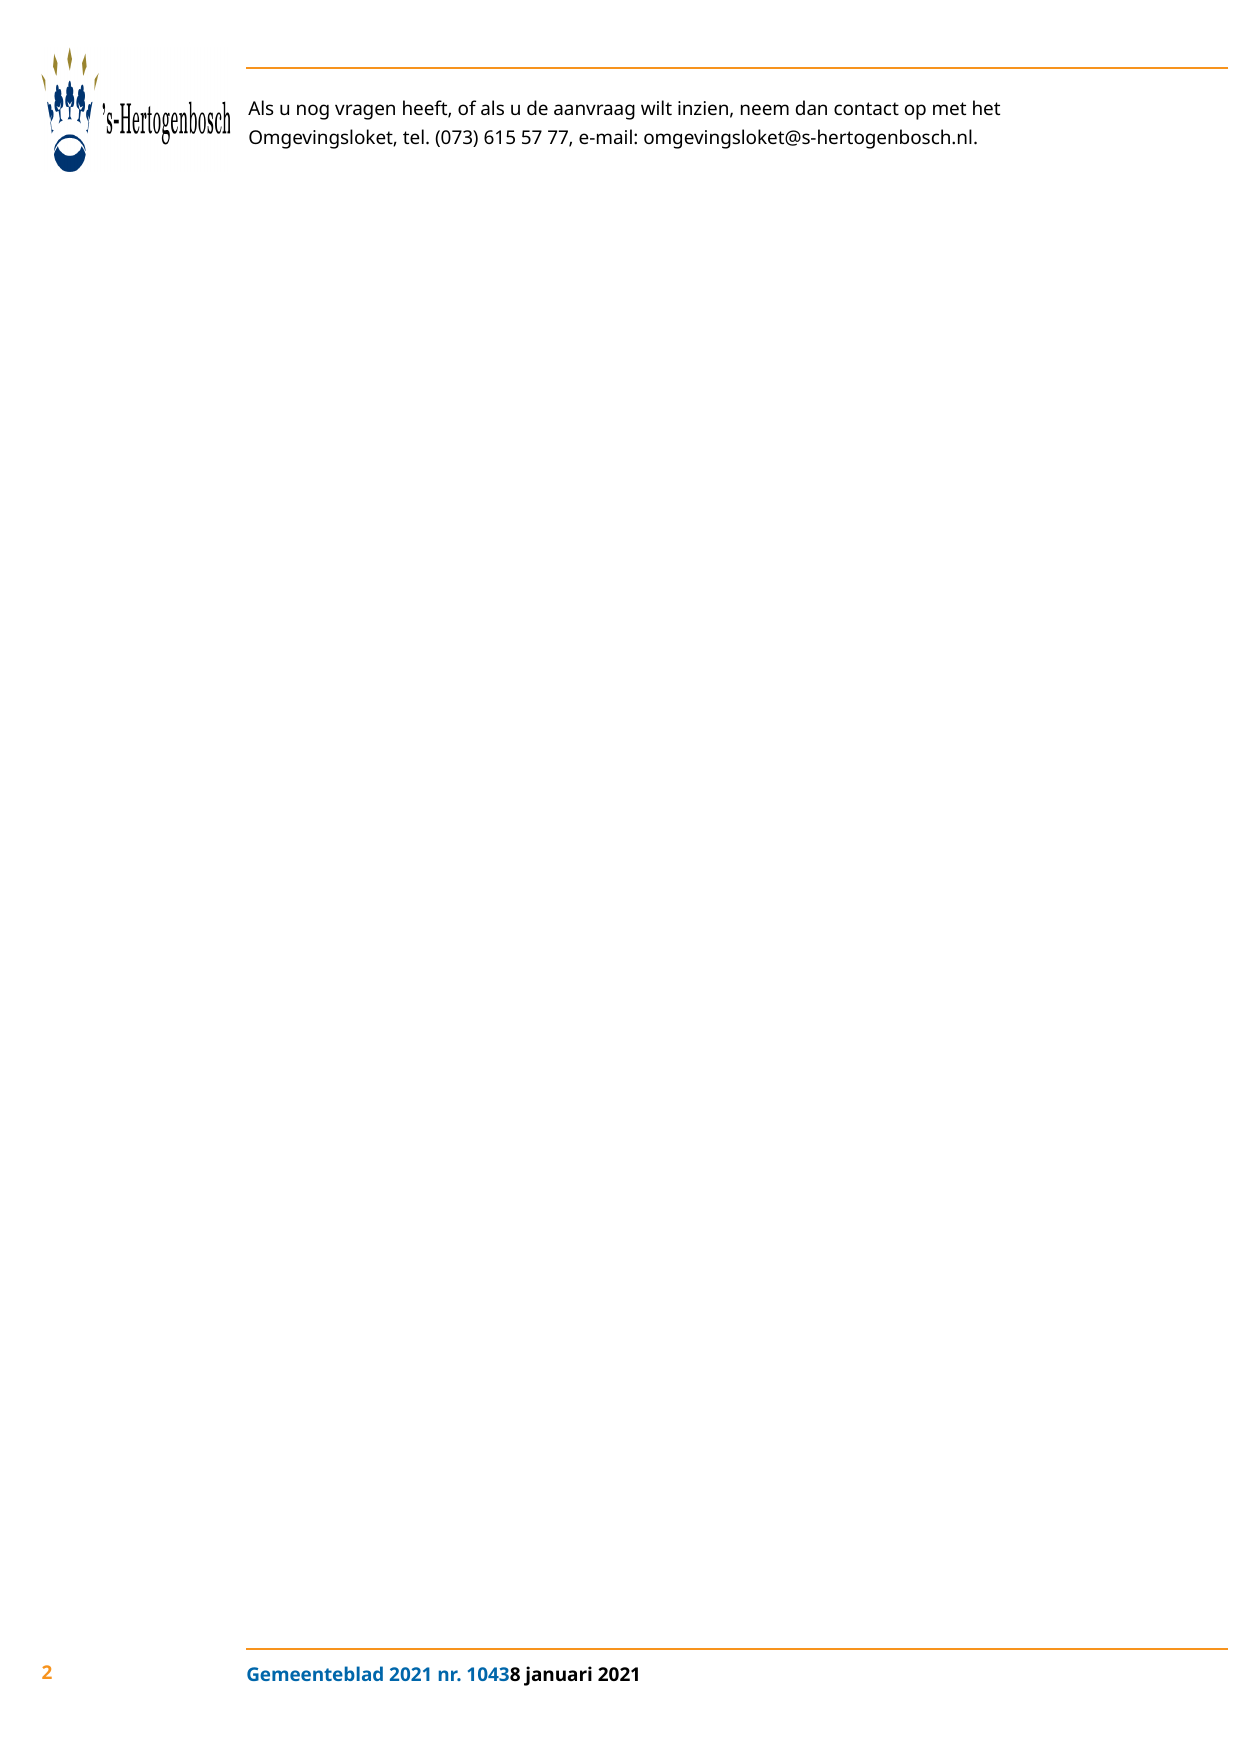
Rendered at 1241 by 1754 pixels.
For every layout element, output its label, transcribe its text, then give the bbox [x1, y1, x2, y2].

picture [41, 47, 231, 172]
text Als u nog vragen heeft, of als u de aanvraag wilt inzien, neem dan contact op met het Omgevingsloket, tel. (073) 615 57 77, e-mail: omgevingsloket@s-hertogenbosch.nl. [248, 95, 1152, 150]
